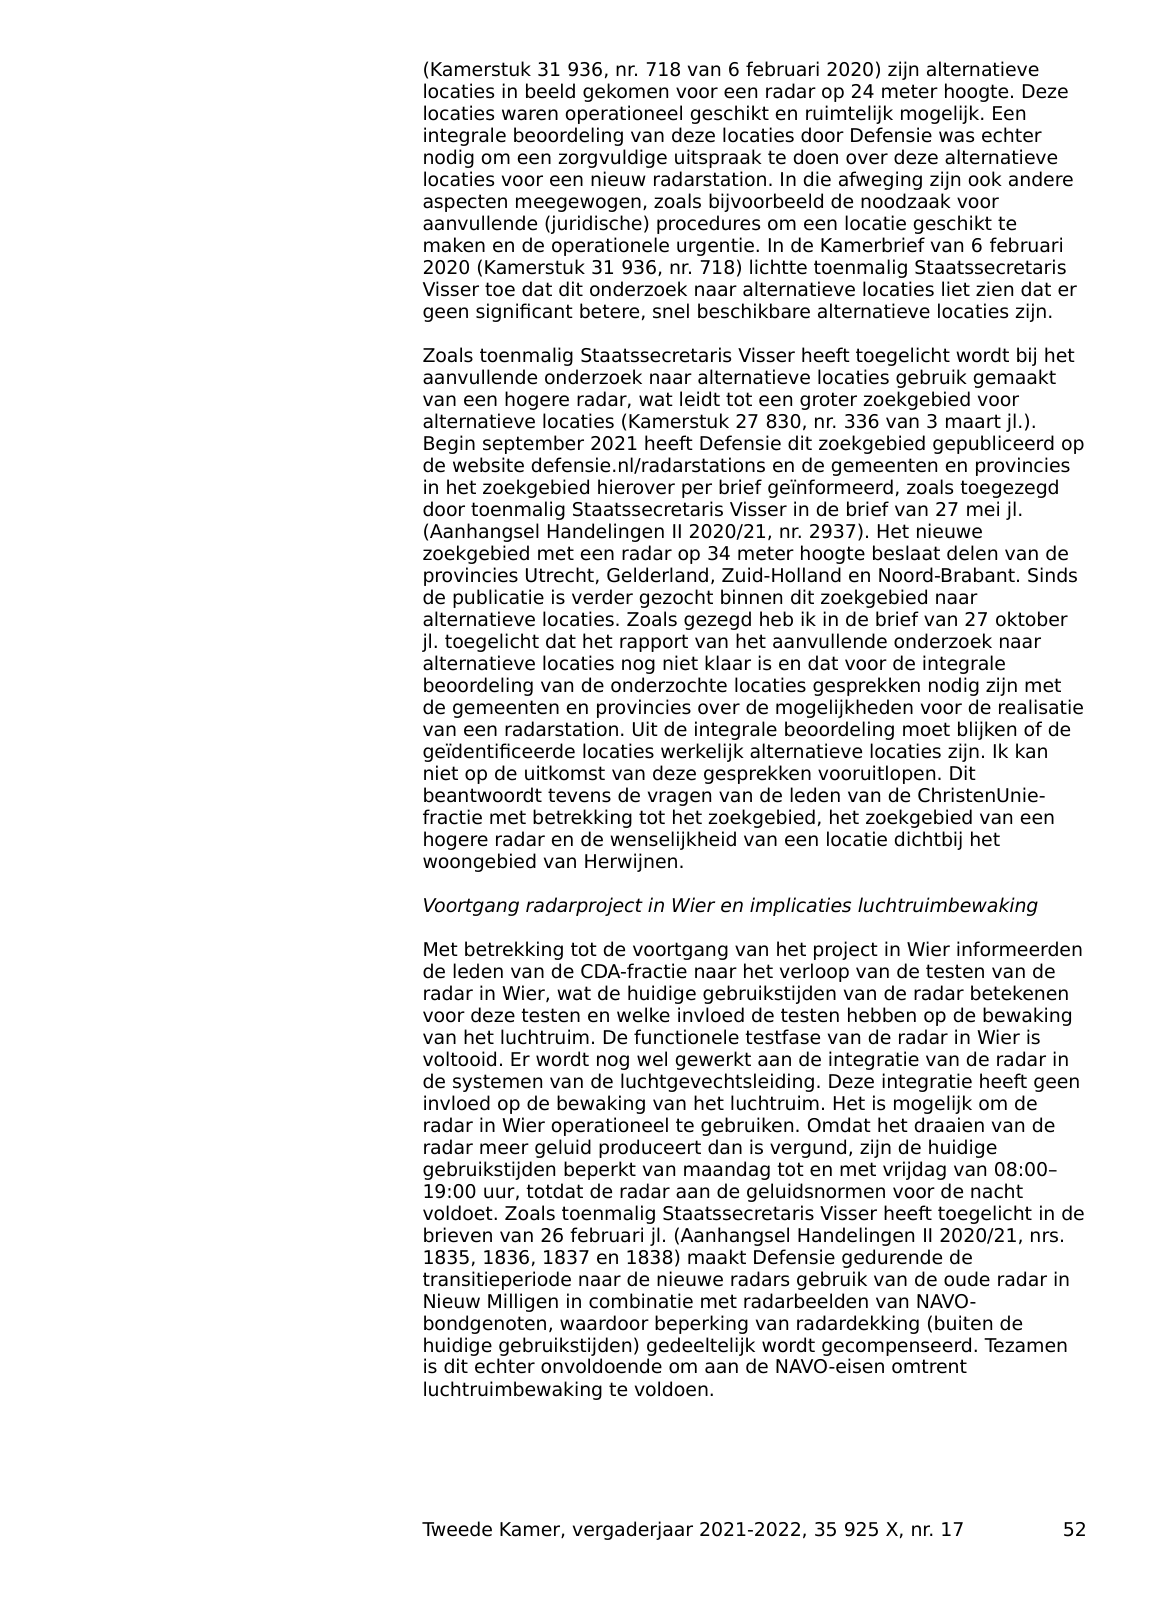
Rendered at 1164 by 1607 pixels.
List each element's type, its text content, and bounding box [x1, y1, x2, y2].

text (Kamerstuk 31 936, nr. 718 van 6 februari 2020) zijn alternatieve locaties in beeld gekomen voor een radar op 24 meter hoogte. Deze locaties waren operationeel geschikt en ruimtelijk mogelijk. Een integrale beoordeling van deze locaties door Defensie was echter nodig om een zorgvuldige uitspraak te doen over deze alternatieve locaties voor een nieuw radarstation. In die afweging zijn ook andere aspecten meegewogen, zoals bijvoorbeeld de noodzaak voor aanvullende (juridische) procedures om een locatie geschikt te maken en de operationele urgentie. In de Kamerbrief van 6 februari 2020 (Kamerstuk 31 936, nr. 718) lichtte toenmalig Staatssecretaris Visser toe dat dit onderzoek naar alternatieve locaties liet zien dat er geen significant betere, snel beschikbare alternatieve locaties zijn. [422, 59, 1087, 323]
text Met betrekking tot de voortgang van het project in Wier informeerden de leden van de CDA-fractie naar het verloop van de testen van de radar in Wier, wat de huidige gebruikstijden van de radar betekenen voor deze testen en welke invloed de testen hebben op de bewaking van het luchtruim. De functionele testfase van de radar in Wier is voltooid. Er wordt nog wel gewerkt aan de integratie van de radar in de systemen van de luchtgevechtsleiding. Deze integratie heeft geen invloed op de bewaking van het luchtruim. Het is mogelijk om de radar in Wier operationeel te gebruiken. Omdat het draaien van de radar meer geluid produceert dan is vergund, zijn de huidige gebruikstijden beperkt van maandag tot en met vrijdag van 08:00–19:00 uur, totdat de radar aan de geluidsnormen voor de nacht voldoet. Zoals toenmalig Staatssecretaris Visser heeft toegelicht in de brieven van 26 februari jl. (Aanhangsel Handelingen II 2020/21, nrs. 1835, 1836, 1837 en 1838) maakt Defensie gedurende de transitieperiode naar de nieuwe radars gebruik van de oude radar in Nieuw Milligen in combinatie met radarbeelden van NAVO-bondgenoten, waardoor beperking van radardekking (buiten de huidige gebruikstijden) gedeeltelijk wordt gecompenseerd. Tezamen is dit echter onvoldoende om aan de NAVO-eisen omtrent luchtruimbewaking te voldoen. [422, 939, 1087, 1400]
text Zoals toenmalig Staatssecretaris Visser heeft toegelicht wordt bij het aanvullende onderzoek naar alternatieve locaties gebruik gemaakt van een hogere radar, wat leidt tot een groter zoekgebied voor alternatieve locaties (Kamerstuk 27 830, nr. 336 van 3 maart jl.). Begin september 2021 heeft Defensie dit zoekgebied gepubliceerd op de website defensie.nl/radarstations en de gemeenten en provincies in het zoekgebied hierover per brief geïnformeerd, zoals toegezegd door toenmalig Staatssecretaris Visser in de brief van 27 mei jl. (Aanhangsel Handelingen II 2020/21, nr. 2937). Het nieuwe zoekgebied met een radar op 34 meter hoogte beslaat delen van de provincies Utrecht, Gelderland, Zuid-Holland en Noord-Brabant. Sinds de publicatie is verder gezocht binnen dit zoekgebied naar alternatieve locaties. Zoals gezegd heb ik in de brief van 27 oktober jl. toegelicht dat het rapport van het aanvullende onderzoek naar alternatieve locaties nog niet klaar is en dat voor de integrale beoordeling van de onderzochte locaties gesprekken nodig zijn met de gemeenten en provincies over de mogelijkheden voor de realisatie van een radarstation. Uit de integrale beoordeling moet blijken of de geïdentificeerde locaties werkelijk alternatieve locaties zijn. Ik kan niet op de uitkomst van deze gesprekken vooruitlopen. Dit beantwoordt tevens de vragen van de leden van de ChristenUnie-fractie met betrekking tot het zoekgebied, het zoekgebied van een hogere radar en de wenselijkheid van een locatie dichtbij het woongebied van Herwijnen. [422, 345, 1087, 872]
subtitle Voortgang radarproject in Wier en implicaties luchtruimbewaking [422, 895, 1087, 917]
